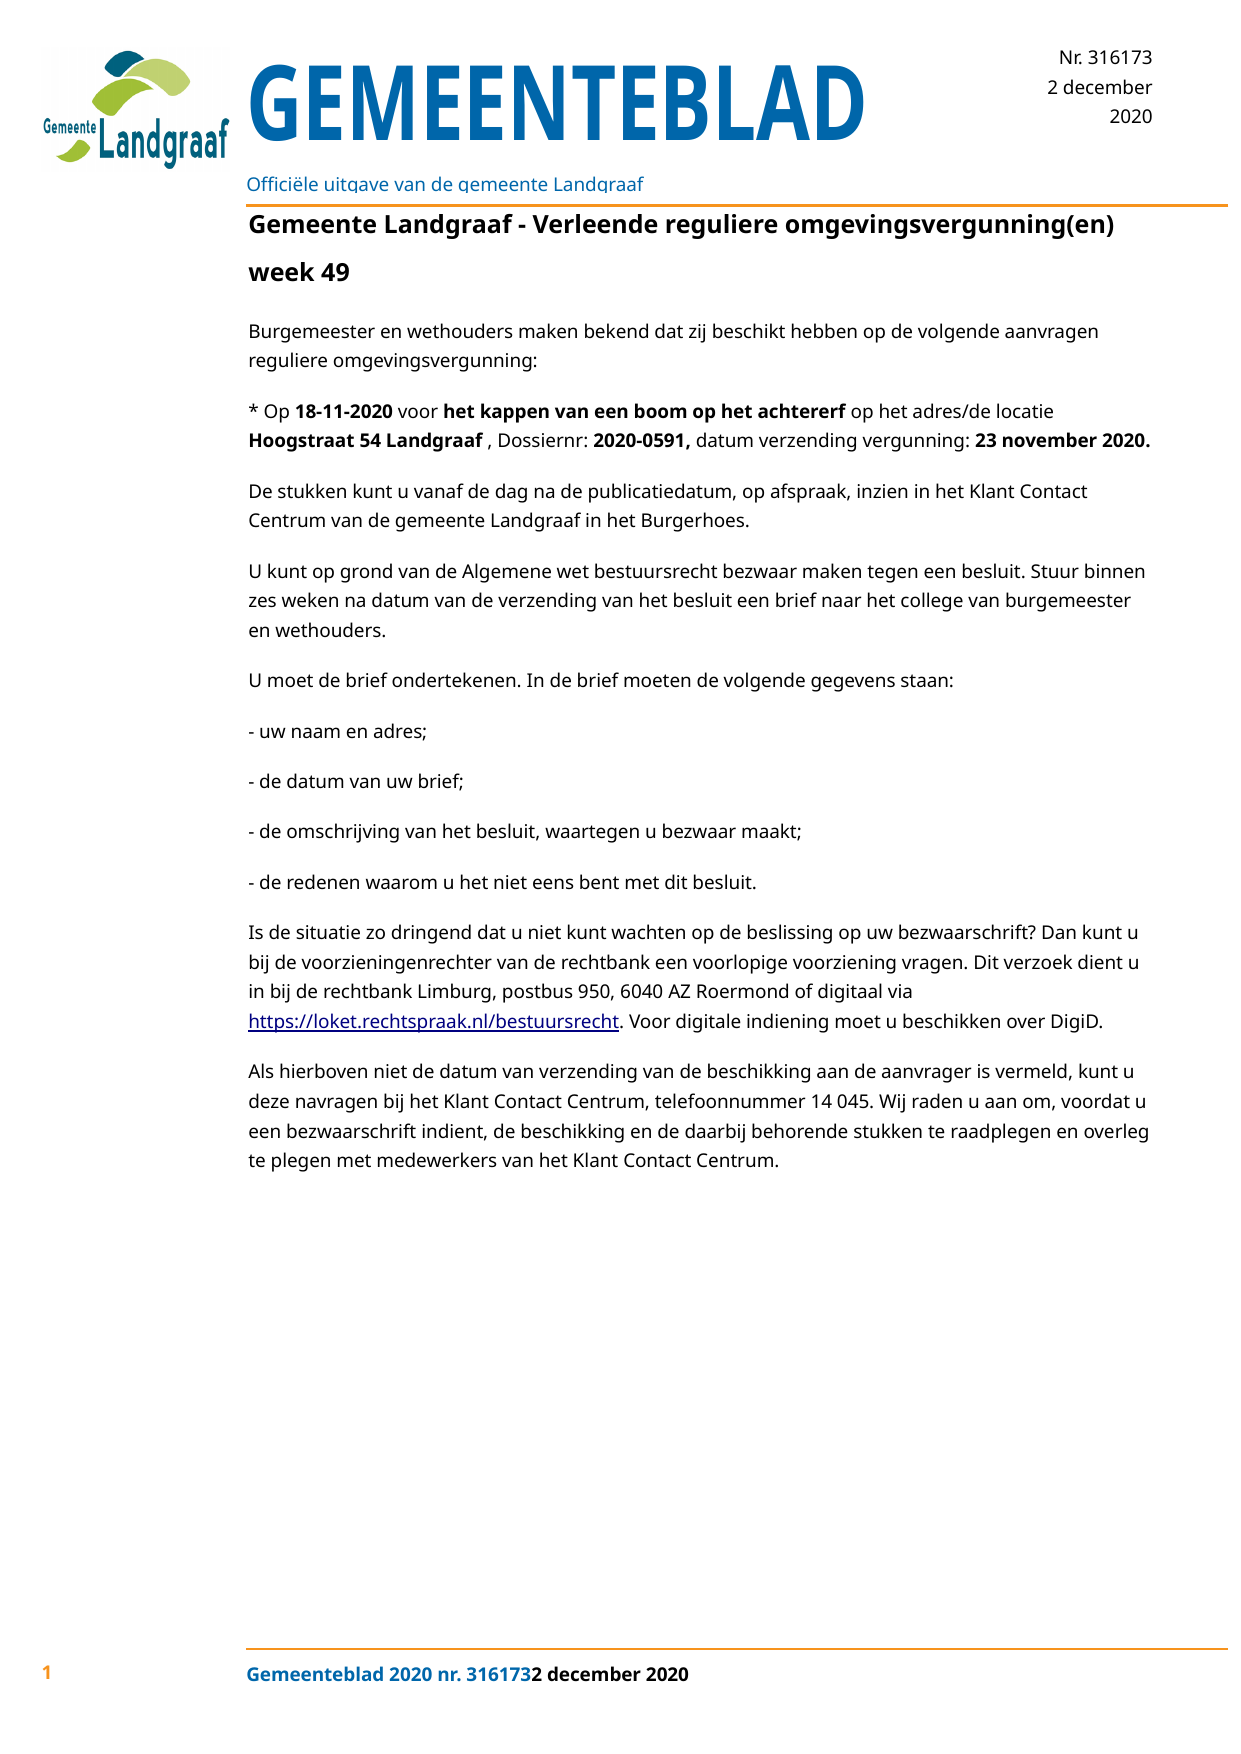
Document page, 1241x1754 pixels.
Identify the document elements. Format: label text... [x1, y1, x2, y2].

text Als hierboven niet de datum van verzending van de beschikking aan de aanvrager is vermeld, kunt u deze navragen bij het Klant Contact Centrum, telefoonnummer 14 045. Wij raden u aan om, voordat u een bezwaarschrift indient, de beschikking en de daarbij behorende stukken te raadplegen en overleg te plegen met medewerkers van het Klant Contact Centrum. [248, 1059, 1152, 1173]
text Gemeente Landgraaf - Verleende reguliere omgevingsvergunning(en) week 49 [248, 207, 1152, 288]
text - uw naam en adres; [248, 718, 1152, 744]
text - de datum van uw brief; [248, 768, 1152, 794]
picture [41, 47, 231, 172]
text Burgemeester en wethouders maken bekend dat zij beschikt hebben op de volgende aanvragen reguliere omgevingsvergunning: [248, 318, 1152, 373]
text U kunt op grond van de Algemene wet bestuursrecht bezwaar maken tegen een besluit. Stuur binnen zes weken na datum van de verzending van het besluit een brief naar het college van burgemeester en wethouders. [248, 558, 1152, 643]
text U moet de brief ondertekenen. In de brief moeten de volgende gegevens staan: [248, 667, 1152, 693]
text De stukken kunt u vanaf de dag na de publicatiedatum, op afspraak, inzien in het Klant Contact Centrum van de gemeente Landgraaf in het Burgerhoes. [248, 478, 1152, 533]
text Is de situatie zo dringend dat u niet kunt wachten op de beslissing op uw bezwaarschrift? Dan kunt u bij de voorzieningenrechter van de rechtbank een voorlopige voorziening vragen. Dit verzoek dient u in bij de rechtbank Limburg, postbus 950, 6040 AZ Roermond of digitaal via https://loket.rechtspraak.nl/bestuursrecht. Voor digitale indiening moet u beschikken over DigiD. [248, 919, 1152, 1034]
text - de redenen waarom u het niet eens bent met dit besluit. [248, 869, 1152, 895]
text * Op 18-11-2020 voor het kappen van een boom op het achtererf op het adres/de locatie Hoogstraat 54 Landgraaf , Dossiernr: 2020-0591, datum verzending vergunning: 23 november 2020. [248, 398, 1152, 453]
text - de omschrijving van het besluit, waartegen u bezwaar maakt; [248, 819, 1152, 844]
